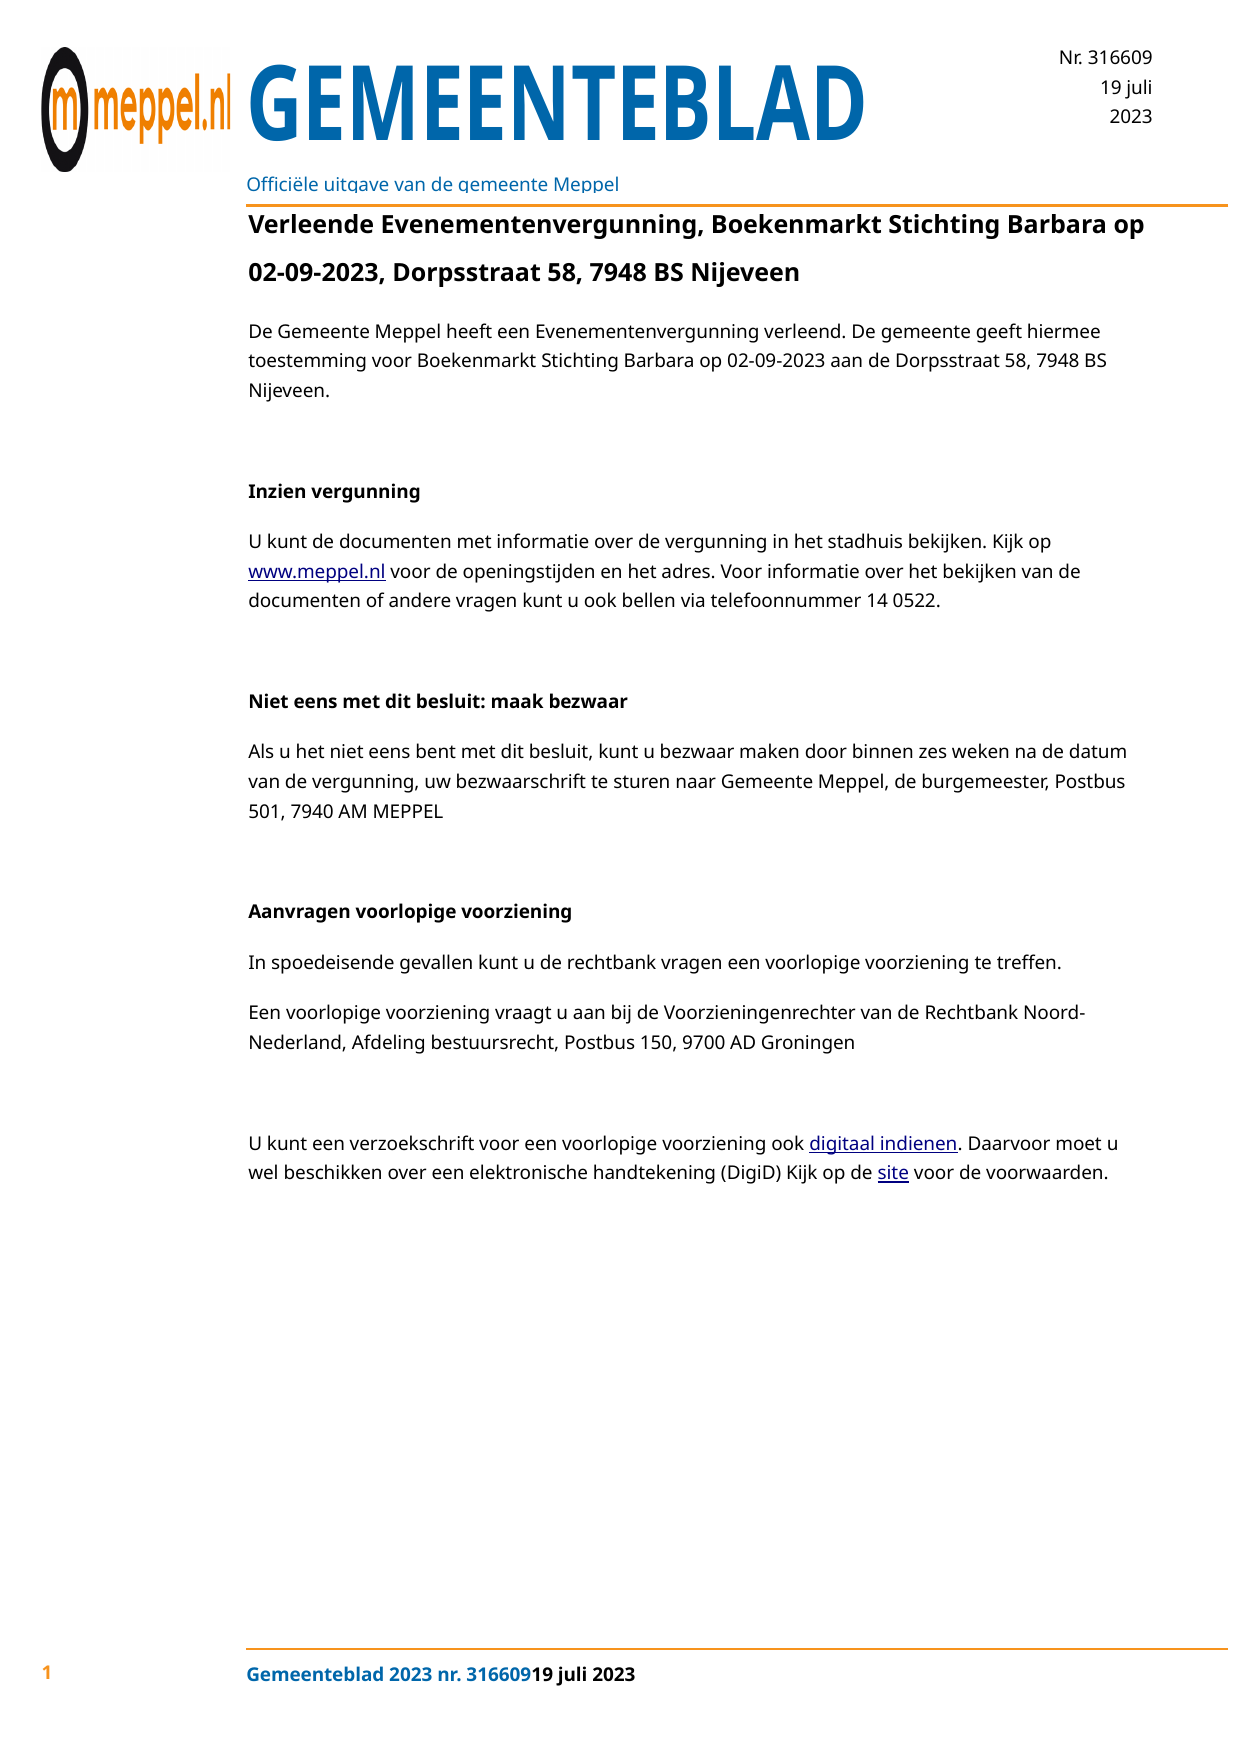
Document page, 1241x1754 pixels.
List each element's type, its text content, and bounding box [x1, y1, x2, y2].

picture [41, 47, 231, 172]
text Aanvragen voorlopige voorziening [248, 899, 1152, 924]
text In spoedeisende gevallen kunt u de rechtbank vragen een voorlopige voorziening te treffen. [248, 949, 1152, 975]
text Niet eens met dit besluit: maak bezwaar [248, 688, 1152, 714]
text De Gemeente Meppel heeft een Evenementenvergunning verleend. De gemeente geeft hiermee toestemming voor Boekenmarkt Stichting Barbara op 02-09-2023 aan de Dorpsstraat 58, 7948 BS Nijeveen. [248, 318, 1152, 403]
text Inzien vergunning [248, 478, 1152, 504]
text Een voorlopige voorziening vraagt u aan bij de Voorzieningenrechter van de Rechtbank Noord-Nederland, Afdeling bestuursrecht, Postbus 150, 9700 AD Groningen [248, 999, 1152, 1055]
text U kunt een verzoekschrift voor een voorlopige voorziening ook digitaal indienen. Daarvoor moet u wel beschikken over een elektronische handtekening (DigiD) Kijk op de site voor de voorwaarden. [248, 1130, 1152, 1185]
text Verleende Evenementenvergunning, Boekenmarkt Stichting Barbara op 02-09-2023, Dorpsstraat 58, 7948 BS Nijeveen [248, 207, 1152, 288]
text Als u het niet eens bent met dit besluit, kunt u bezwaar maken door binnen zes weken na de datum van de vergunning, uw bezwaarschrift te sturen naar Gemeente Meppel, de burgemeester, Postbus 501, 7940 AM MEPPEL [248, 739, 1152, 824]
text U kunt de documenten met informatie over de vergunning in het stadhuis bekijken. Kijk op www.meppel.nl voor de openingstijden en het adres. Voor informatie over het bekijken van de documenten of andere vragen kunt u ook bellen via telefoonnummer 14 0522. [248, 528, 1152, 613]
